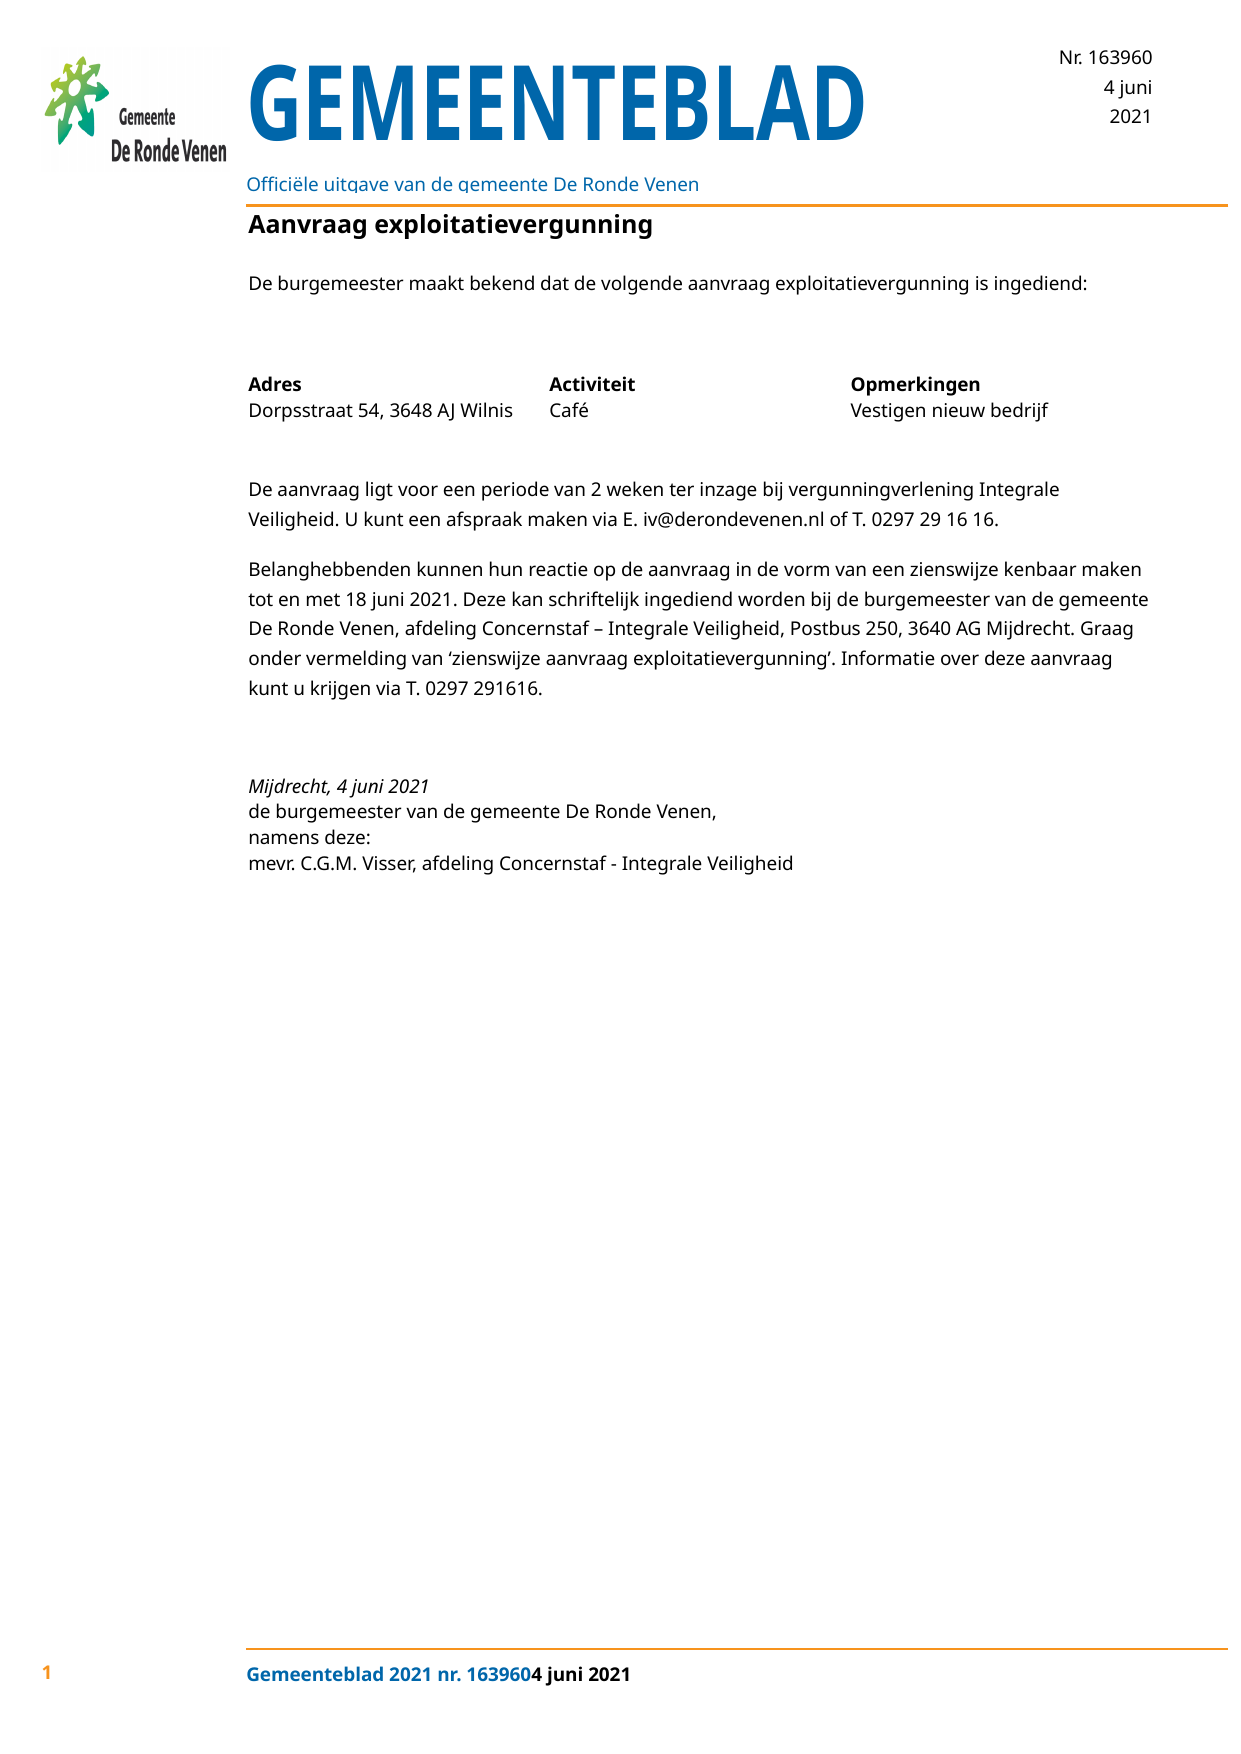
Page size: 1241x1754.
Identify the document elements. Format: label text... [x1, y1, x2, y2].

text Mijdrecht, 4 juni 2021 [248, 773, 1152, 799]
text De burgemeester maakt bekend dat de volgende aanvraag exploitatievergunning is ingediend: [248, 270, 1152, 296]
text De aanvraag ligt voor een periode van 2 weken ter inzage bij vergunningverlening Integrale Veiligheid. U kunt een afspraak maken via E. iv@derondevenen.nl of T. 0297 29 16 16. [248, 476, 1152, 532]
text Belanghebbenden kunnen hun reactie op de aanvraag in de vorm van een zienswijze kenbaar maken tot en met 18 juni 2021. Deze kan schriftelijk ingediend worden bij de burgemeester van de gemeente De Ronde Venen, afdeling Concernstaf – Integrale Veiligheid, Postbus 250, 3640 AG Mijdrecht. Graag onder vermelding van ‘zienswijze aanvraag exploitatievergunning’. Informatie over deze aanvraag kunt u krijgen via T. 0297 291616. [248, 556, 1152, 700]
text de burgemeester van de gemeente De Ronde Venen, [248, 799, 1152, 824]
text mevr. C.G.M. Visser, afdeling Concernstaf - Integrale Veiligheid [248, 850, 1152, 876]
table_header Adres [248, 371, 549, 397]
table_header Opmerkingen [850, 371, 1152, 397]
table_header Activiteit [549, 371, 850, 397]
table_cell Vestigen nieuw bedrijf [850, 397, 1152, 423]
table_cell Dorpsstraat 54, 3648 AJ Wilnis [248, 397, 549, 423]
picture [41, 47, 231, 172]
text Aanvraag exploitatievergunning [248, 207, 1152, 241]
text namens deze: [248, 824, 1152, 850]
table_cell Café [549, 397, 850, 423]
